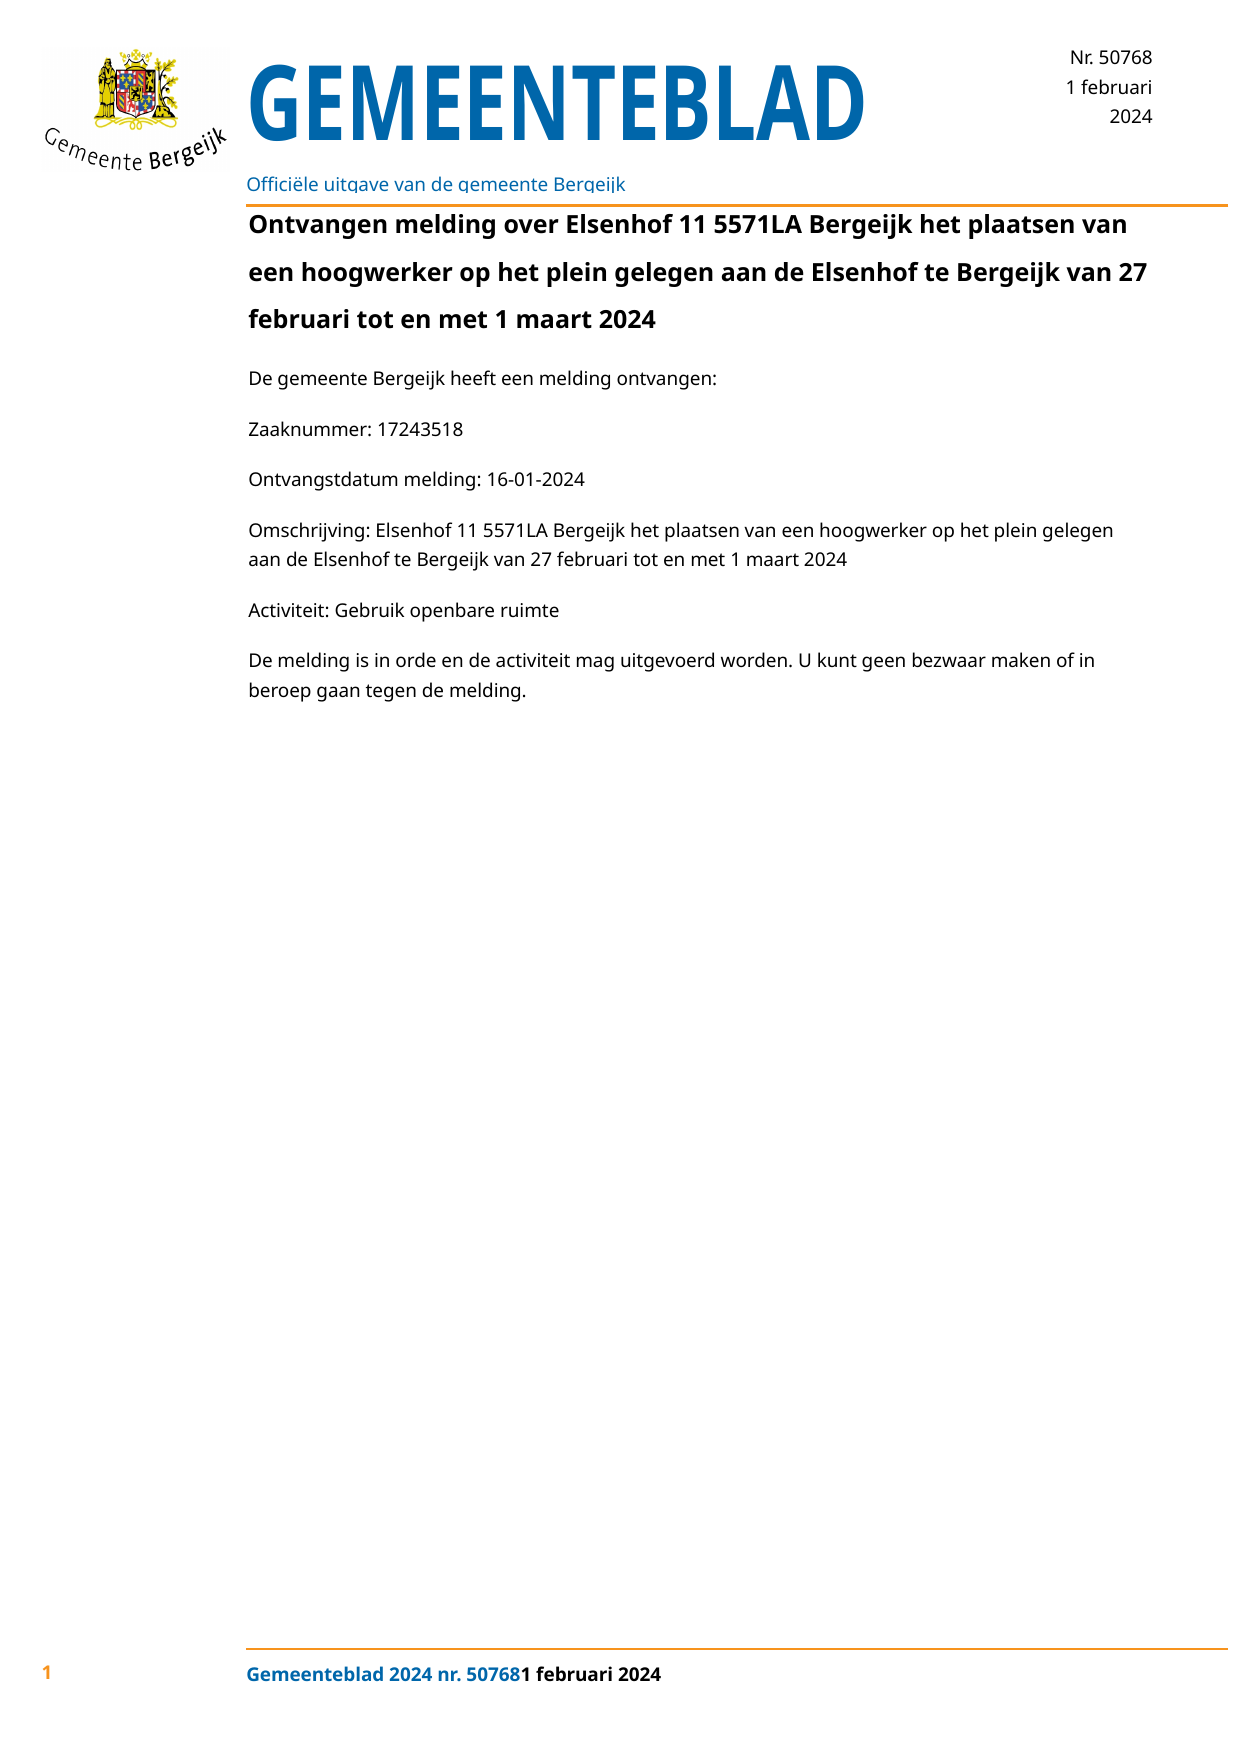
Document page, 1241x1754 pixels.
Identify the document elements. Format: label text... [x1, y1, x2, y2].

text Ontvangstdatum melding: 16-01-2024 [248, 466, 1152, 492]
text De gemeente Bergeijk heeft een melding ontvangen: [248, 366, 1152, 391]
text Ontvangen melding over Elsenhof 11 5571LA Bergeijk het plaatsen van een hoogwerker op het plein gelegen aan de Elsenhof te Bergeijk van 27 februari tot en met 1 maart 2024 [248, 207, 1152, 336]
picture [41, 47, 231, 172]
text Zaaknummer: 17243518 [248, 416, 1152, 442]
text Activiteit: Gebruik openbare ruimte [248, 597, 1152, 622]
text Omschrijving: Elsenhof 11 5571LA Bergeijk het plaatsen van een hoogwerker op het plein gelegen aan de Elsenhof te Bergeijk van 27 februari tot en met 1 maart 2024 [248, 517, 1152, 572]
text De melding is in orde en de activiteit mag uitgevoerd worden. U kunt geen bezwaar maken of in beroep gaan tegen de melding. [248, 647, 1152, 702]
